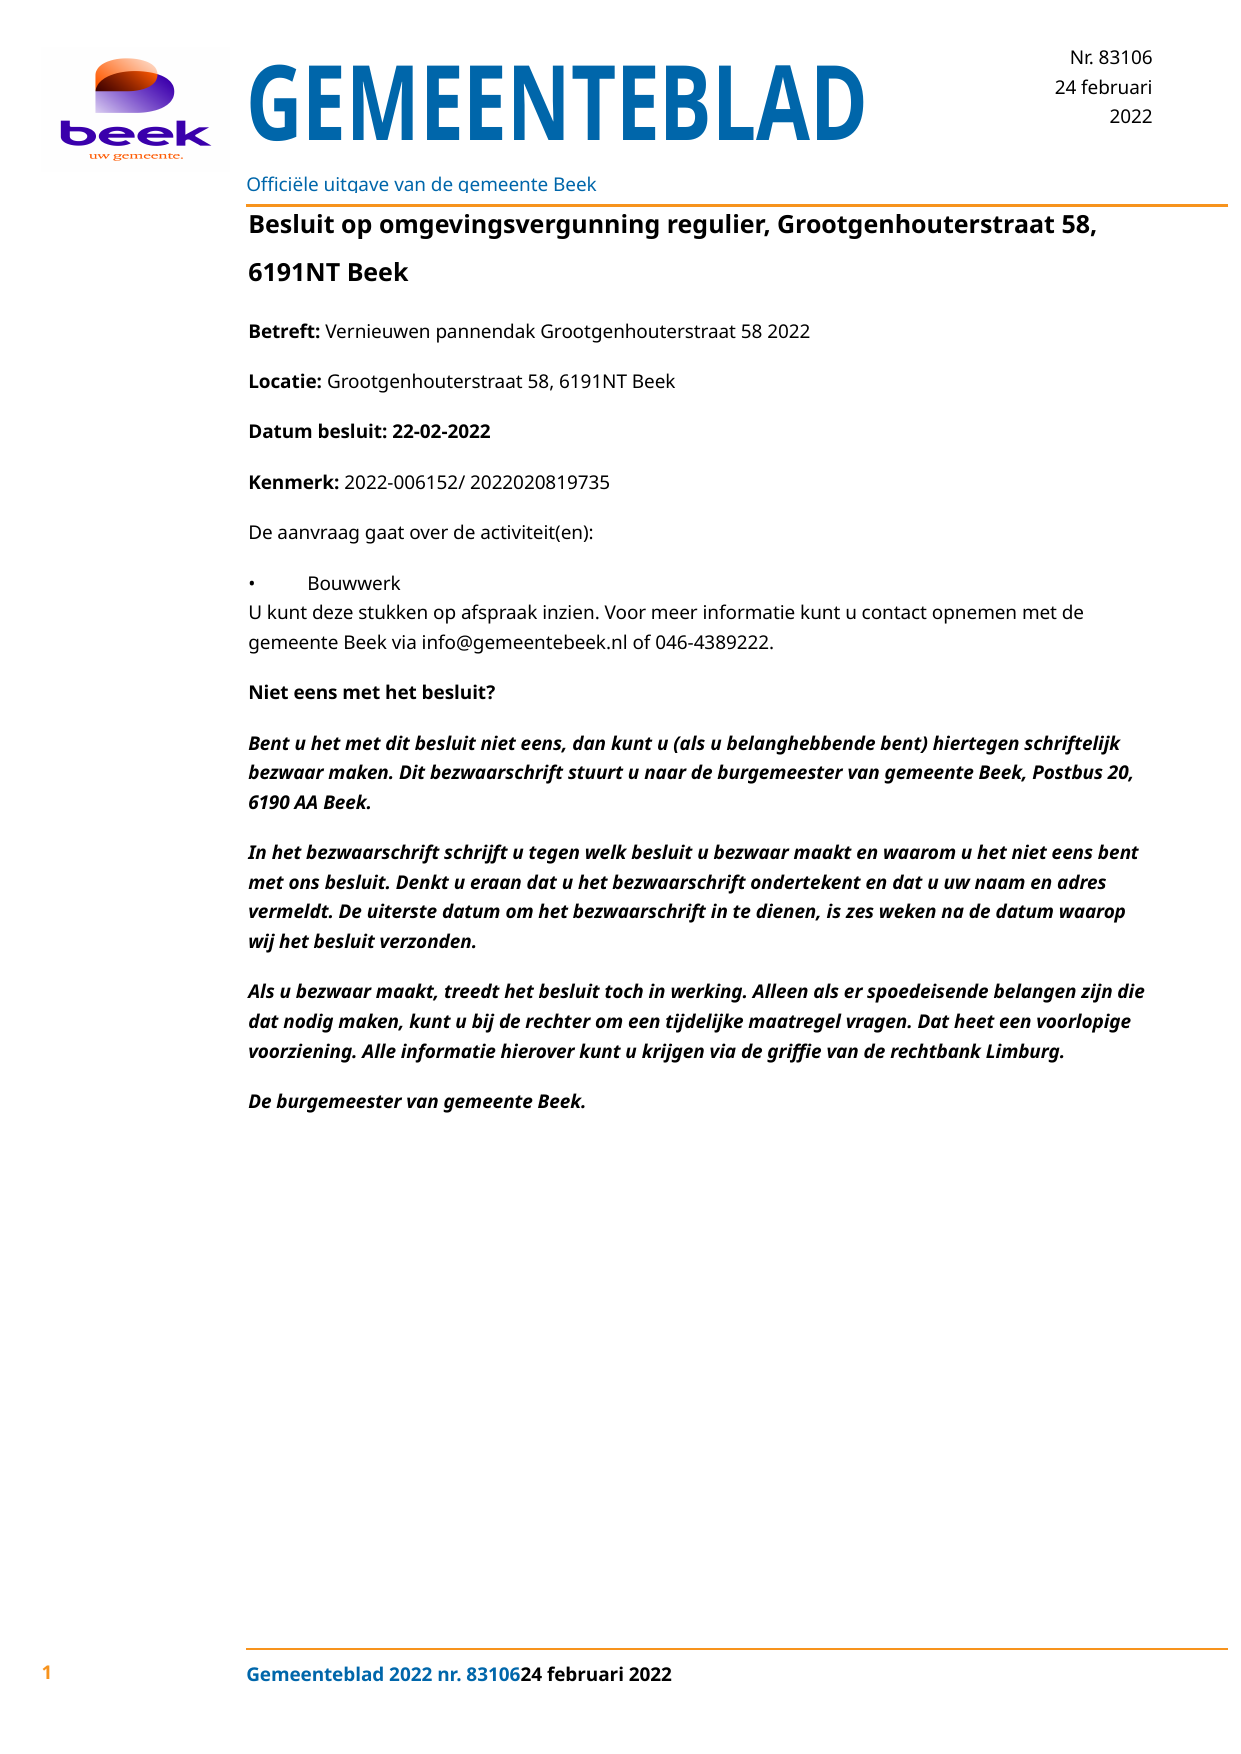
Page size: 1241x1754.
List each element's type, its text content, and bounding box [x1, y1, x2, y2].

text De burgemeester van gemeente Beek. [248, 1088, 1152, 1114]
text Betreft: Vernieuwen pannendak Grootgenhouterstraat 58 2022 [248, 318, 1152, 344]
text Niet eens met het besluit? [248, 679, 1152, 705]
text De aanvraag gaat over de activiteit(en): [248, 519, 1152, 545]
text Datum besluit: 22-02-2022 [248, 419, 1152, 444]
list Bouwwerk [248, 570, 1152, 596]
picture [41, 47, 231, 172]
text Locatie: Grootgenhouterstraat 58, 6191NT Beek [248, 368, 1152, 394]
text Kenmerk: 2022-006152/ 2022020819735 [248, 469, 1152, 495]
text Als u bezwaar maakt, treedt het besluit toch in werking. Alleen als er spoedeisende belangen zijn die dat nodig maken, kunt u bij de rechter om een tijdelijke maatregel vragen. Dat heet een voorlopige voorziening. Alle informatie hierover kunt u krijgen via de griffie van de rechtbank Limburg. [248, 979, 1152, 1064]
text In het bezwaarschrift schrijft u tegen welk besluit u bezwaar maakt en waarom u het niet eens bent met ons besluit. Denkt u eraan dat u het bezwaarschrift ondertekent en dat u uw naam en adres vermeldt. De uiterste datum om het bezwaarschrift in te dienen, is zes weken na de datum waarop wij het besluit verzonden. [248, 839, 1152, 954]
text U kunt deze stukken op afspraak inzien. Voor meer informatie kunt u contact opnemen met de gemeente Beek via info@gemeentebeek.nl of 046-4389222. [248, 599, 1152, 655]
text Besluit op omgevingsvergunning regulier, Grootgenhouterstraat 58, 6191NT Beek [248, 207, 1152, 288]
text Bent u het met dit besluit niet eens, dan kunt u (als u belanghebbende bent) hiertegen schriftelijk bezwaar maken. Dit bezwaarschrift stuurt u naar de burgemeester van gemeente Beek, Postbus 20, 6190 AA Beek. [248, 730, 1152, 815]
